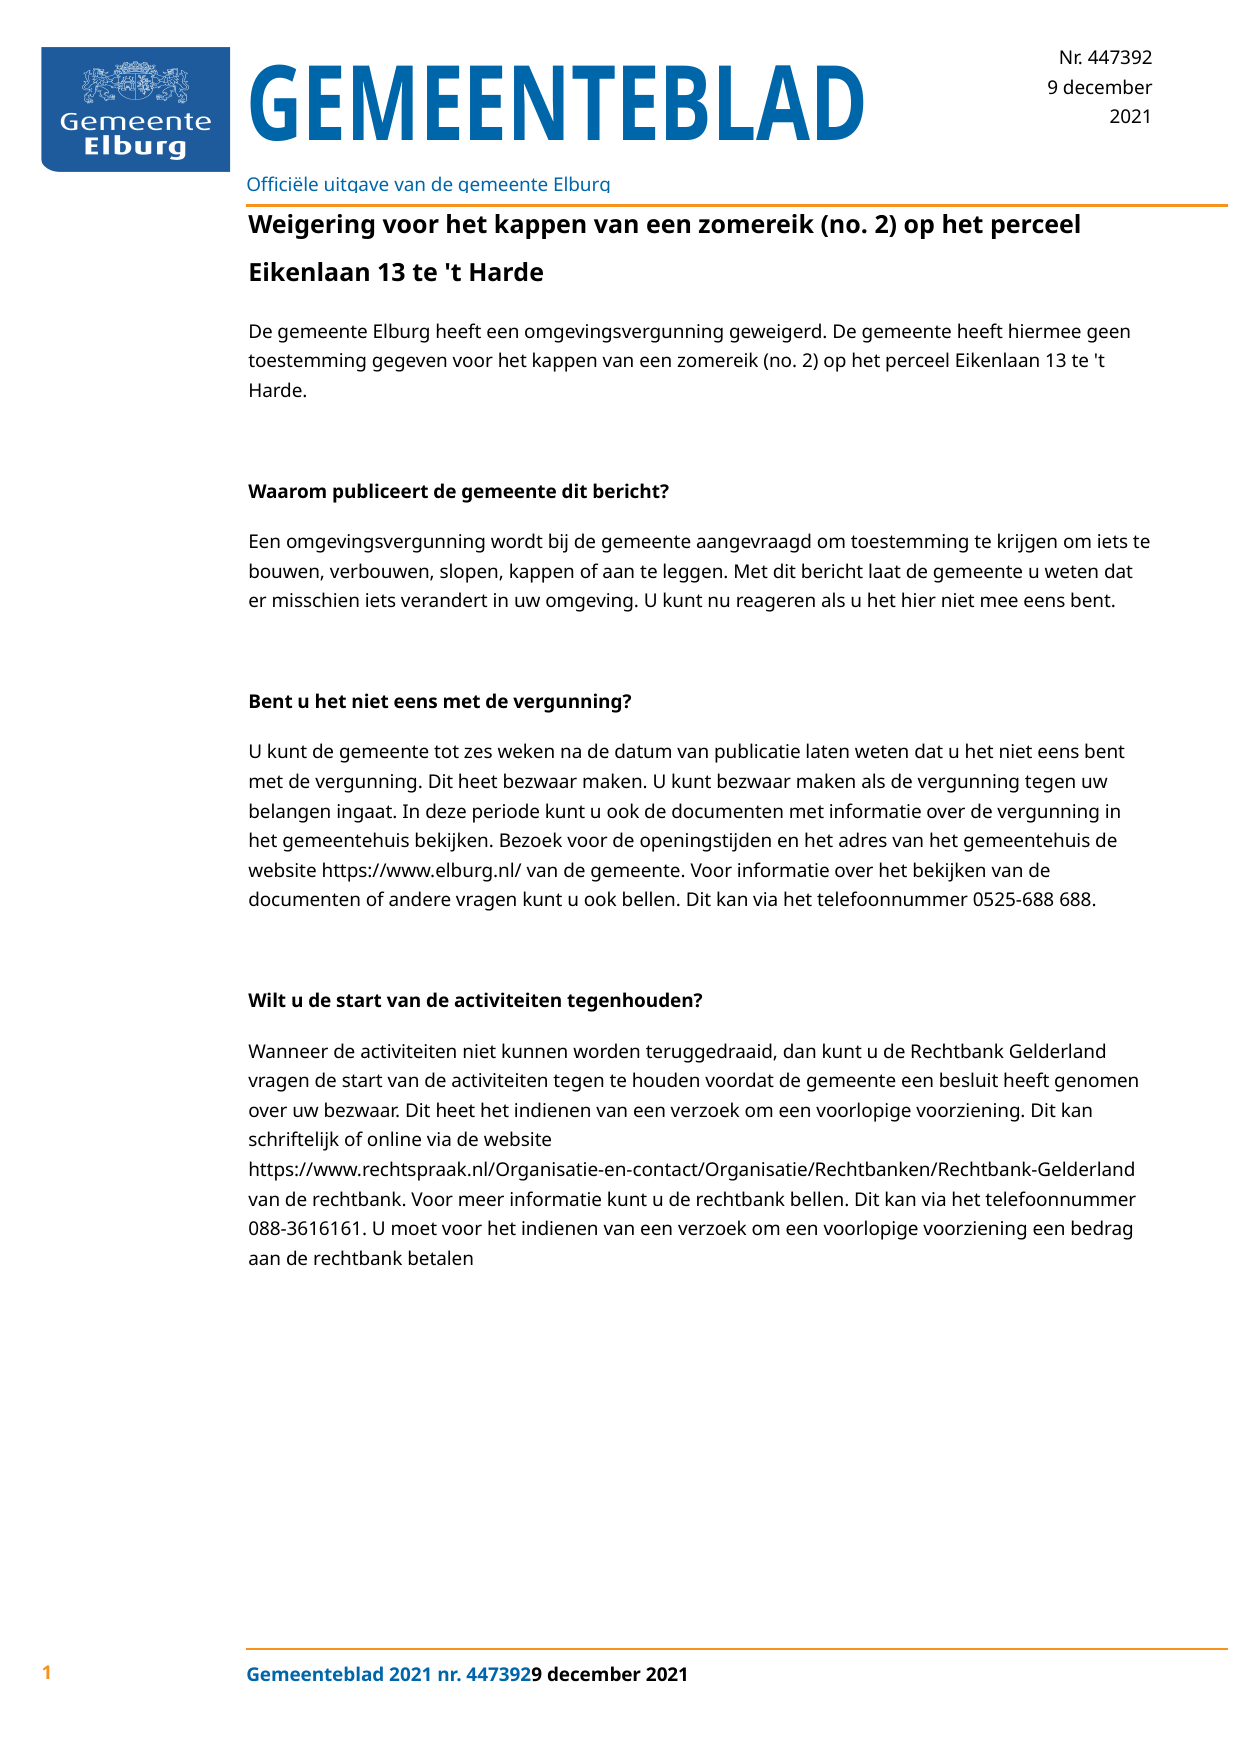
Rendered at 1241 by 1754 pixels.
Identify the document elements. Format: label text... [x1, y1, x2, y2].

picture [41, 47, 231, 172]
text U kunt de gemeente tot zes weken na de datum van publicatie laten weten dat u het niet eens bent met de vergunning. Dit heet bezwaar maken. U kunt bezwaar maken als de vergunning tegen uw belangen ingaat. In deze periode kunt u ook de documenten met informatie over de vergunning in het gemeentehuis bekijken. Bezoek voor de openingstijden en het adres van het gemeentehuis de website https://www.elburg.nl/ van de gemeente. Voor informatie over het bekijken van de documenten of andere vragen kunt u ook bellen. Dit kan via het telefoonnummer 0525-688 688. [248, 739, 1152, 912]
text Wilt u de start van de activiteiten tegenhouden? [248, 987, 1152, 1013]
text Bent u het niet eens met de vergunning? [248, 688, 1152, 714]
text Weigering voor het kappen van een zomereik (no. 2) op het perceel Eikenlaan 13 te 't Harde [248, 207, 1152, 288]
text De gemeente Elburg heeft een omgevingsvergunning geweigerd. De gemeente heeft hiermee geen toestemming gegeven voor het kappen van een zomereik (no. 2) op het perceel Eikenlaan 13 te 't Harde. [248, 318, 1152, 403]
text Waarom publiceert de gemeente dit bericht? [248, 478, 1152, 504]
text Wanneer de activiteiten niet kunnen worden teruggedraaid, dan kunt u de Rechtbank Gelderland vragen de start van de activiteiten tegen te houden voordat de gemeente een besluit heeft genomen over uw bezwaar. Dit heet het indienen van een verzoek om een voorlopige voorziening. Dit kan schriftelijk of online via de website https://www.rechtspraak.nl/Organisatie-en-contact/Organisatie/Rechtbanken/Rechtbank-Gelderland van de rechtbank. Voor meer informatie kunt u de rechtbank bellen. Dit kan via het telefoonnummer 088-3616161. U moet voor het indienen van een verzoek om een voorlopige voorziening een bedrag aan de rechtbank betalen [248, 1038, 1152, 1271]
text Een omgevingsvergunning wordt bij de gemeente aangevraagd om toestemming te krijgen om iets te bouwen, verbouwen, slopen, kappen of aan te leggen. Met dit bericht laat de gemeente u weten dat er misschien iets verandert in uw omgeving. U kunt nu reageren als u het hier niet mee eens bent. [248, 528, 1152, 613]
